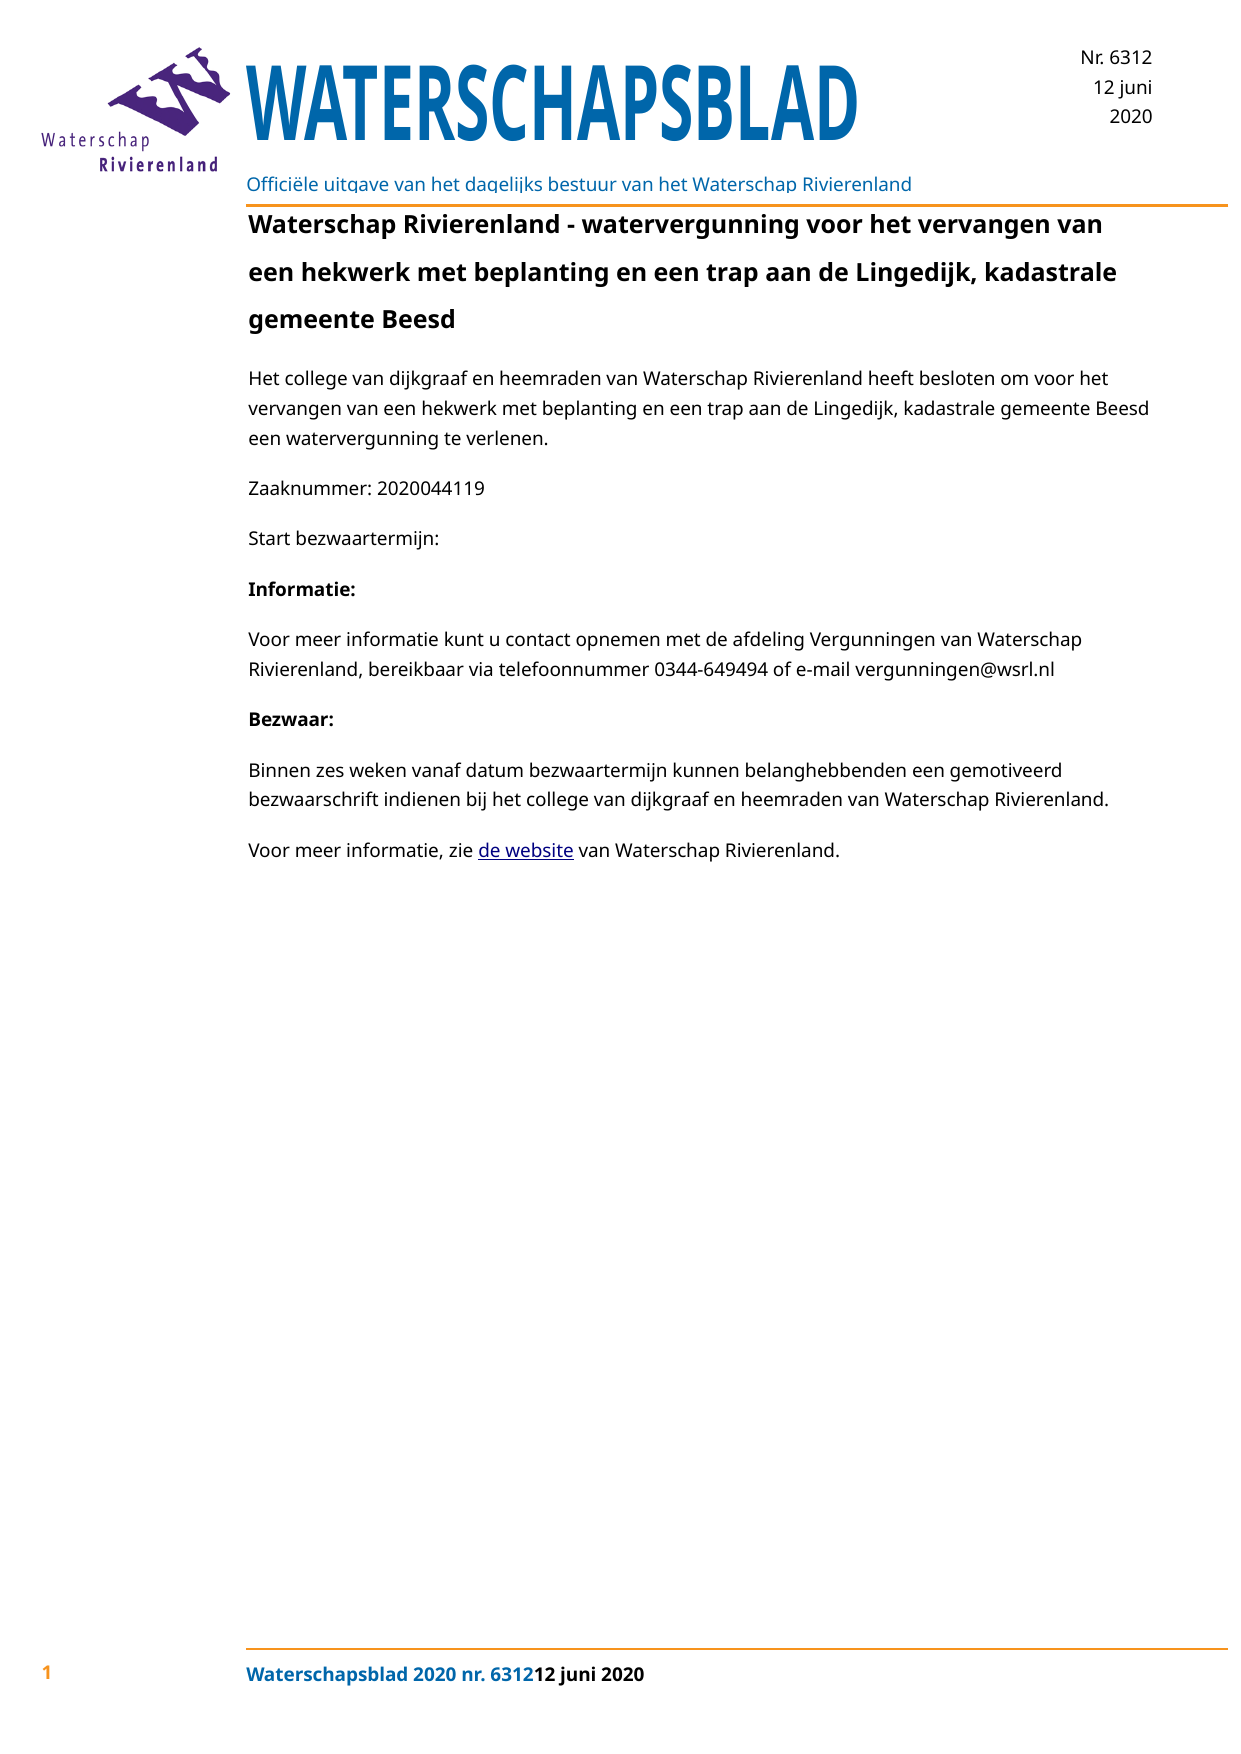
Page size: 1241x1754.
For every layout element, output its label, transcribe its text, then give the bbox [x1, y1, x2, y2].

text Zaaknummer: 2020044119 [248, 475, 1152, 501]
text Informatie: [248, 576, 1152, 602]
picture [41, 47, 231, 172]
text Het college van dijkgraaf en heemraden van Waterschap Rivierenland heeft besloten om voor het vervangen van een hekwerk met beplanting en een trap aan de Lingedijk, kadastrale gemeente Beesd een watervergunning te verlenen. [248, 366, 1152, 450]
text Binnen zes weken vanaf datum bezwaartermijn kunnen belanghebbenden een gemotiveerd bezwaarschrift indienen bij het college van dijkgraaf en heemraden van Waterschap Rivierenland. [248, 757, 1152, 812]
text Voor meer informatie kunt u contact opnemen met de afdeling Vergunningen van Waterschap Rivierenland, bereikbaar via telefoonnummer 0344-649494 of e-mail vergunningen@wsrl.nl [248, 626, 1152, 682]
text Start bezwaartermijn: [248, 526, 1152, 551]
text Voor meer informatie, zie de website van Waterschap Rivierenland. [248, 837, 1152, 862]
text Waterschap Rivierenland - watervergunning voor het vervangen van een hekwerk met beplanting en een trap aan de Lingedijk, kadastrale gemeente Beesd [248, 207, 1152, 336]
text Bezwaar: [248, 706, 1152, 732]
